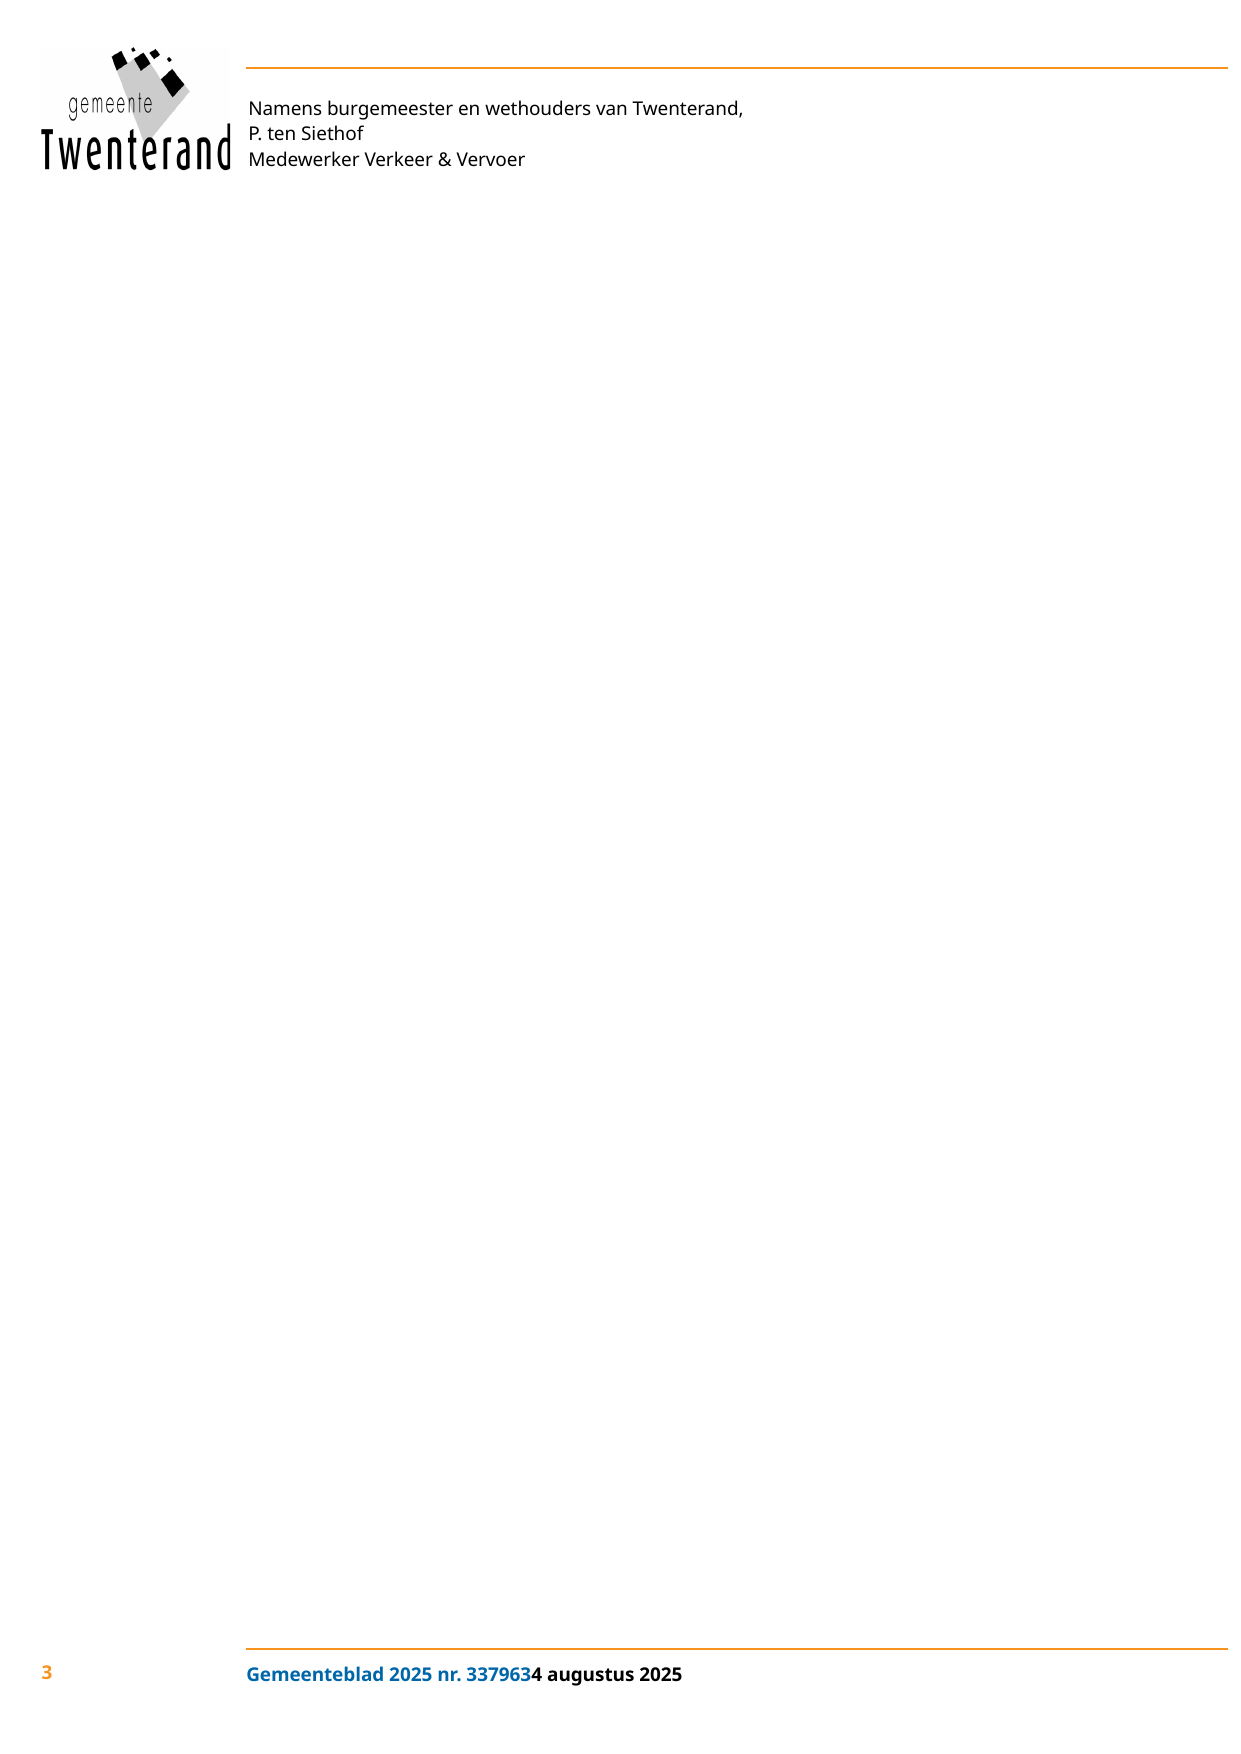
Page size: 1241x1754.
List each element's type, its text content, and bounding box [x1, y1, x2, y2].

text Namens burgemeester en wethouders van Twenterand, [248, 95, 1152, 121]
text Medewerker Verkeer & Vervoer [248, 146, 1152, 172]
text P. ten Siethof [248, 121, 1152, 146]
picture [41, 47, 231, 172]
